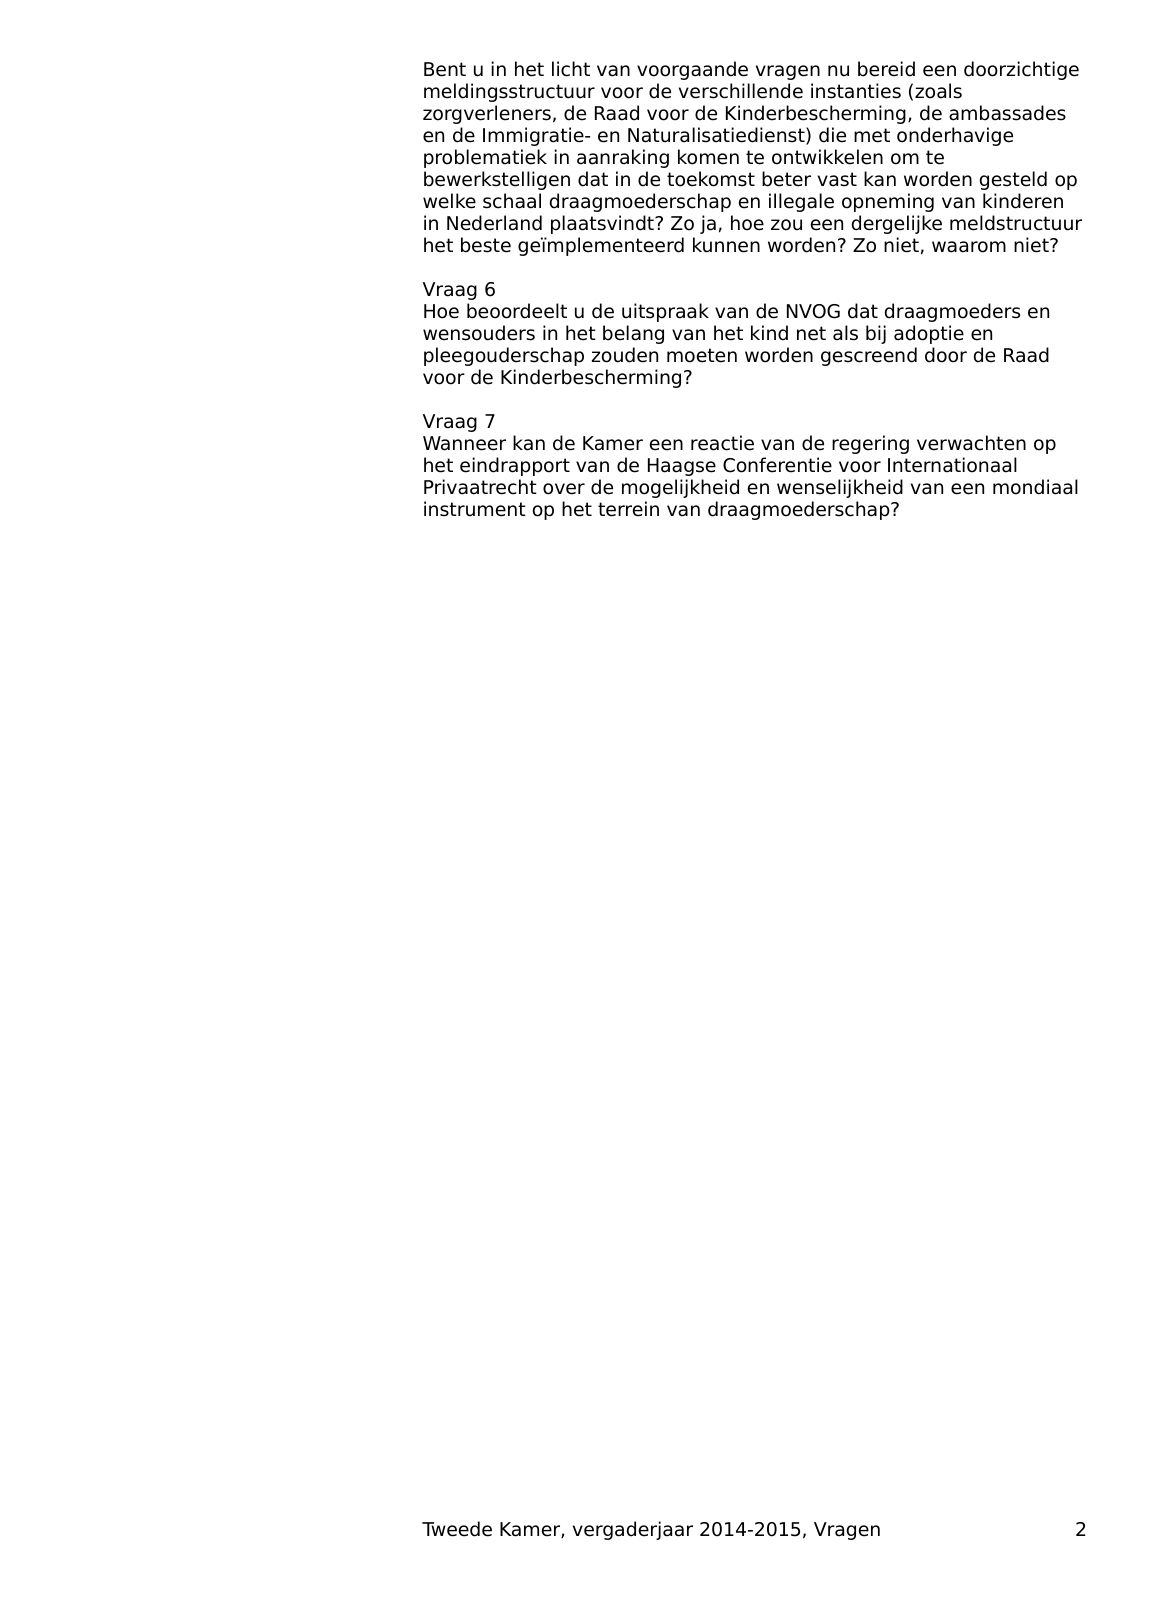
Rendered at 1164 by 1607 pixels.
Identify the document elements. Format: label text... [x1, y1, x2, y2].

text Hoe beoordeelt u de uitspraak van de NVOG dat draagmoeders en wensouders in het belang van het kind net als bij adoptie en pleegouderschap zouden moeten worden gescreend door de Raad voor de Kinderbescherming? [422, 301, 1087, 389]
text Bent u in het licht van voorgaande vragen nu bereid een doorzichtige meldingsstructuur voor de verschillende instanties (zoals zorgverleners, de Raad voor de Kinderbescherming, de ambassades en de Immigratie- en Naturalisatiedienst) die met onderhavige problematiek in aanraking komen te ontwikkelen om te bewerkstelligen dat in de toekomst beter vast kan worden gesteld op welke schaal draagmoederschap en illegale opneming van kinderen in Nederland plaatsvindt? Zo ja, hoe zou een dergelijke meldstructuur het beste geïmplementeerd kunnen worden? Zo niet, waarom niet? [422, 59, 1087, 257]
text Vraag 6 [422, 279, 1087, 301]
text Wanneer kan de Kamer een reactie van de regering verwachten op het eindrapport van de Haagse Conferentie voor Internationaal Privaatrecht over de mogelijkheid en wenselijkheid van een mondiaal instrument op het terrein van draagmoederschap? [422, 433, 1087, 521]
text Vraag 7 [422, 411, 1087, 433]
